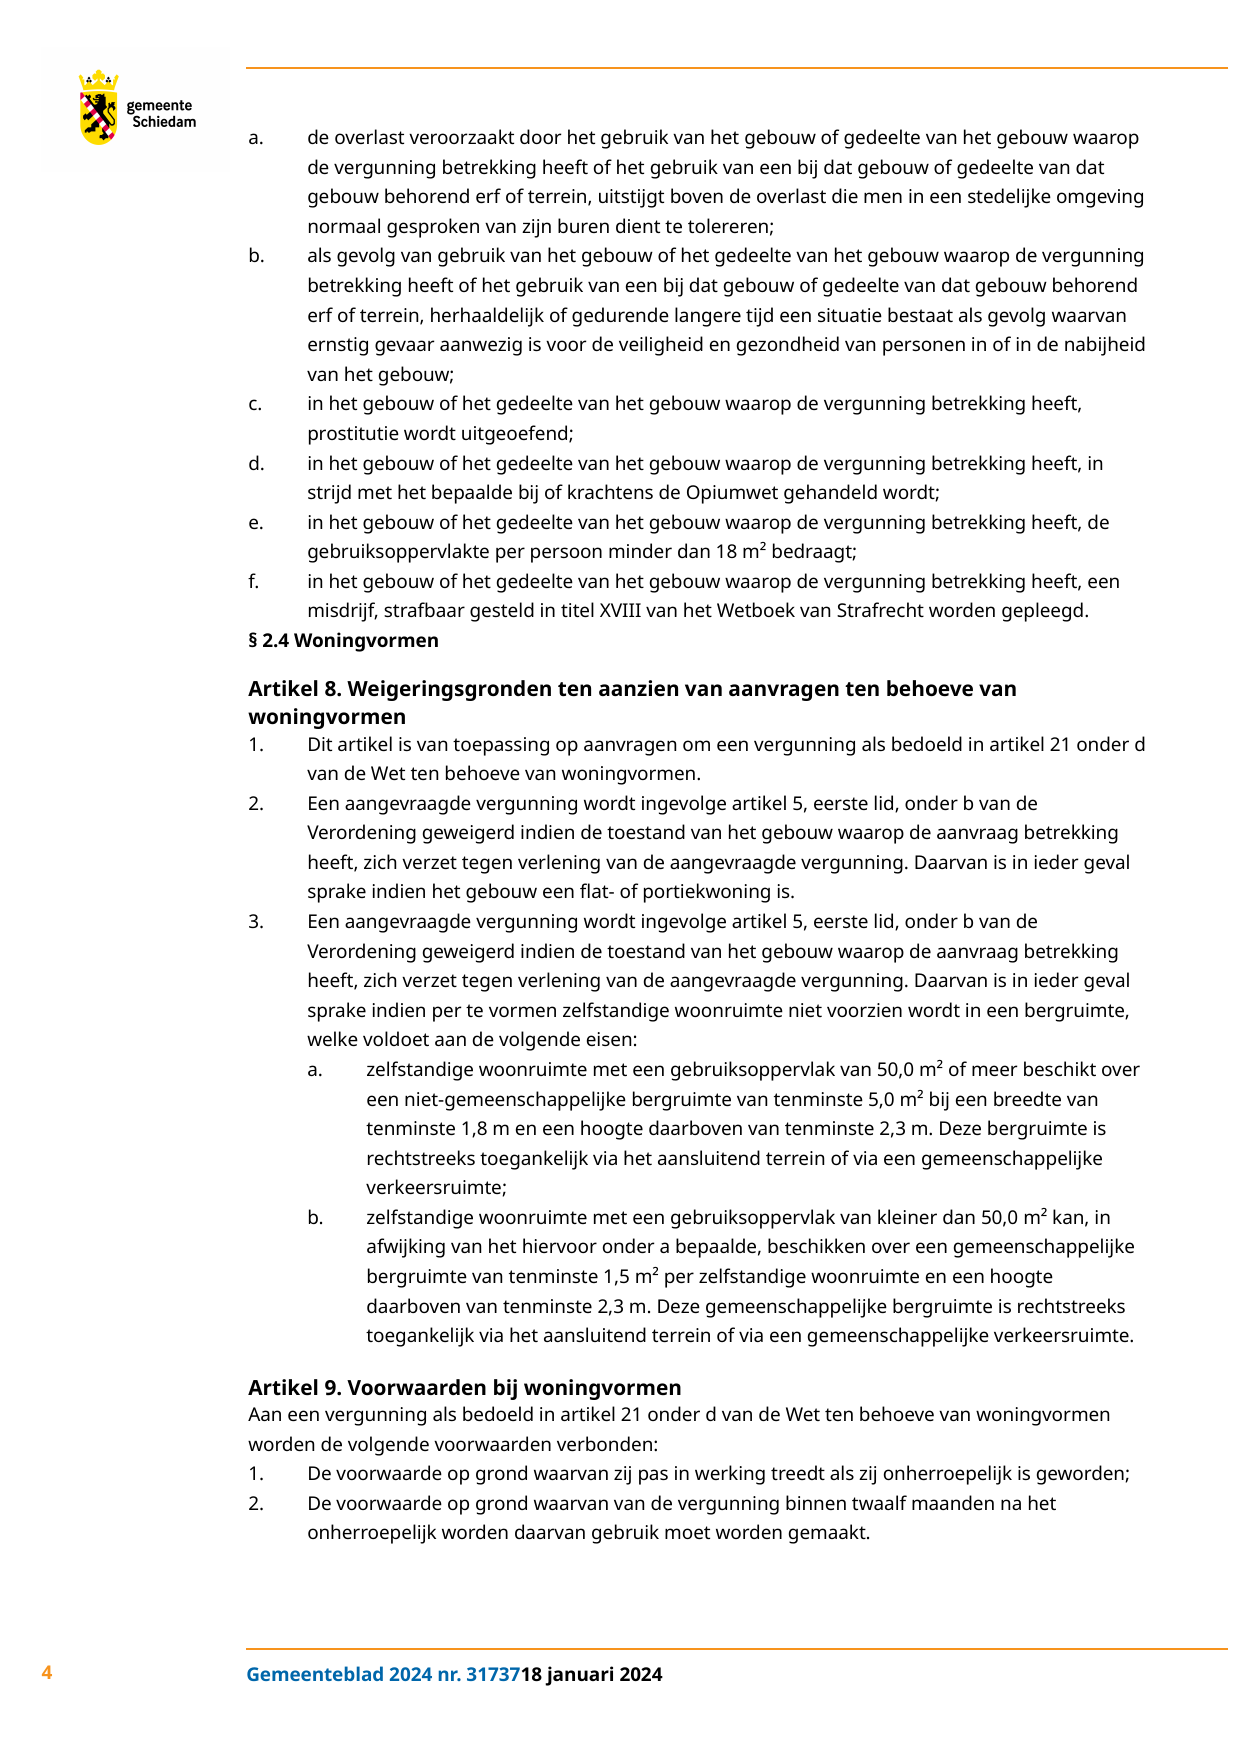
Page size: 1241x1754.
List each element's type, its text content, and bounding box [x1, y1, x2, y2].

list als gevolg van gebruik van het gebouw of het gedeelte van het gebouw waarop de vergunning betrekking heeft of het gebruik van een bij dat gebouw of gedeelte van dat gebouw behorend erf of terrein, herhaaldelijk of gedurende langere tijd een situatie bestaat als gevolg waarvan ernstig gevaar aanwezig is voor de veiligheid en gezondheid van personen in of in de nabijheid van het gebouw; [248, 243, 1152, 387]
list Een aangevraagde vergunning wordt ingevolge artikel 5, eerste lid, onder b van de Verordening geweigerd indien de toestand van het gebouw waarop de aanvraag betrekking heeft, zich verzet tegen verlening van de aangevraagde vergunning. Daarvan is in ieder geval sprake indien het gebouw een flat- of portiekwoning is. [248, 790, 1152, 904]
list in het gebouw of het gedeelte van het gebouw waarop de vergunning betrekking heeft, de gebruiksoppervlakte per persoon minder dan 18 m² bedraagt; [248, 509, 1152, 564]
list zelfstandige woonruimte met een gebruiksoppervlak van 50,0 m² of meer beschikt over een niet-gemeenschappelijke bergruimte van tenminste 5,0 m² bij een breedte van tenminste 1,8 m en een hoogte daarboven van tenminste 2,3 m. Deze bergruimte is rechtstreeks toegankelijk via het aansluitend terrein of via een gemeenschappelijke verkeersruimte; [307, 1056, 1152, 1200]
list De voorwaarde op grond waarvan zij pas in werking treedt als zij onherroepelijk is geworden; [248, 1460, 1152, 1486]
list Een aangevraagde vergunning wordt ingevolge artikel 5, eerste lid, onder b van de Verordening geweigerd indien de toestand van het gebouw waarop de aanvraag betrekking heeft, zich verzet tegen verlening van de aangevraagde vergunning. Daarvan is in ieder geval sprake indien per te vormen zelfstandige woonruimte niet voorzien wordt in een bergruimte, welke voldoet aan de volgende eisen: [248, 908, 1152, 1052]
text Aan een vergunning als bedoeld in artikel 21 onder d van de Wet ten behoeve van woningvormen worden de volgende voorwaarden verbonden: [248, 1401, 1152, 1457]
list in het gebouw of het gedeelte van het gebouw waarop de vergunning betrekking heeft, prostitutie wordt uitgeoefend; [248, 391, 1152, 446]
list in het gebouw of het gedeelte van het gebouw waarop de vergunning betrekking heeft, in strijd met het bepaalde bij of krachtens de Opiumwet gehandeld wordt; [248, 450, 1152, 505]
text § 2.4 Woningvormen [248, 627, 1152, 653]
text Artikel 8. Weigeringsgronden ten aanzien van aanvragen ten behoeve van woningvormen [248, 674, 1152, 731]
list de overlast veroorzaakt door het gebruik van het gebouw of gedeelte van het gebouw waarop de vergunning betrekking heeft of het gebruik van een bij dat gebouw of gedeelte van dat gebouw behorend erf of terrein, uitstijgt boven de overlast die men in een stedelijke omgeving normaal gesproken van zijn buren dient te tolereren; [248, 124, 1152, 239]
list in het gebouw of het gedeelte van het gebouw waarop de vergunning betrekking heeft, een misdrijf, strafbaar gesteld in titel XVIII van het Wetboek van Strafrecht worden gepleegd. [248, 568, 1152, 623]
picture [41, 47, 231, 172]
list zelfstandige woonruimte met een gebruiksoppervlak van kleiner dan 50,0 m² kan, in afwijking van het hiervoor onder a bepaalde, beschikken over een gemeenschappelijke bergruimte van tenminste 1,5 m² per zelfstandige woonruimte en een hoogte daarboven van tenminste 2,3 m. Deze gemeenschappelijke bergruimte is rechtstreeks toegankelijk via het aansluitend terrein of via een gemeenschappelijke verkeersruimte. [307, 1204, 1152, 1348]
list Dit artikel is van toepassing op aanvragen om een vergunning als bedoeld in artikel 21 onder d van de Wet ten behoeve van woningvormen. [248, 731, 1152, 786]
text Artikel 9. Voorwaarden bij woningvormen [248, 1373, 1152, 1401]
list De voorwaarde op grond waarvan van de vergunning binnen twaalf maanden na het onherroepelijk worden daarvan gebruik moet worden gemaakt. [248, 1490, 1152, 1545]
